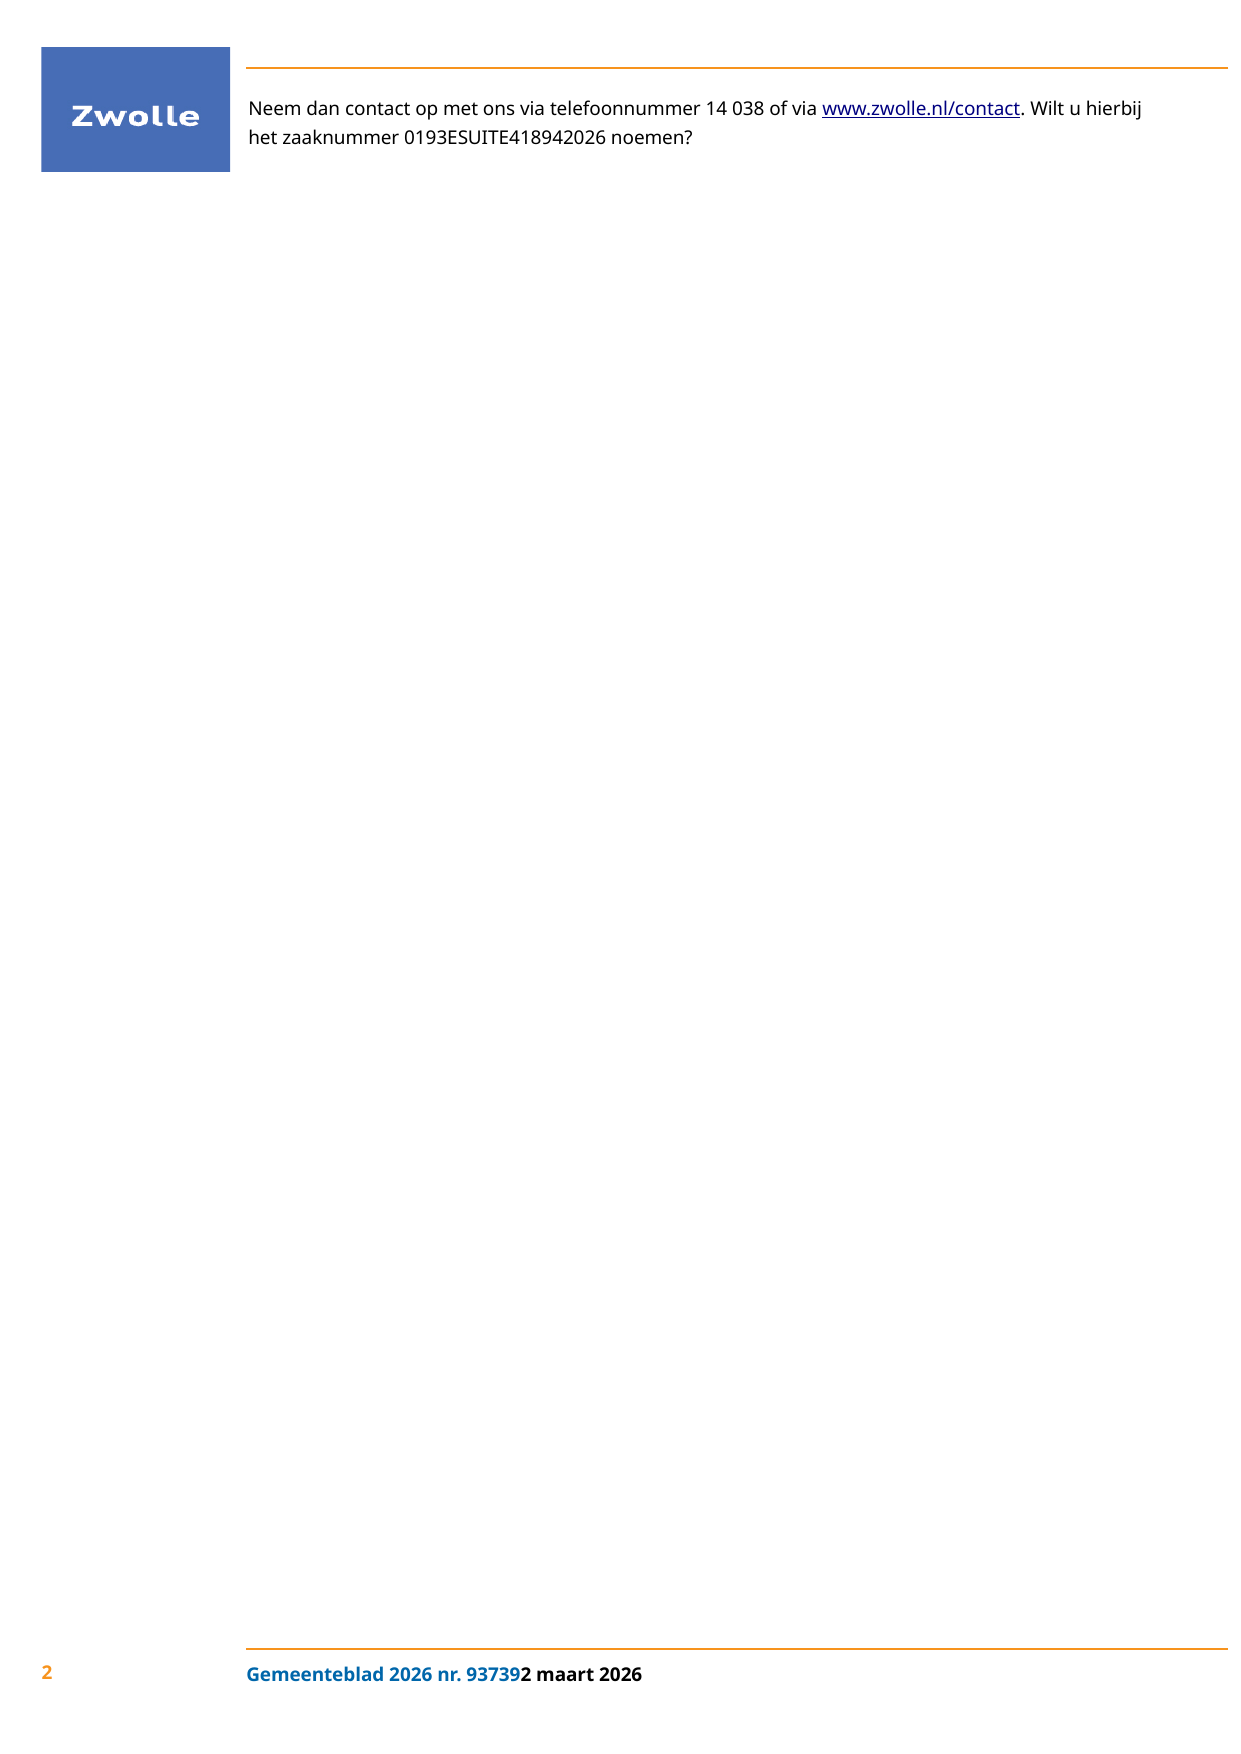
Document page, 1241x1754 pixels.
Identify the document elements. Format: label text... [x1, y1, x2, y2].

picture [41, 47, 231, 172]
text Neem dan contact op met ons via telefoonnummer 14 038 of via www.zwolle.nl/contact. Wilt u hierbij het zaaknummer 0193ESUITE418942026 noemen? [248, 95, 1152, 150]
